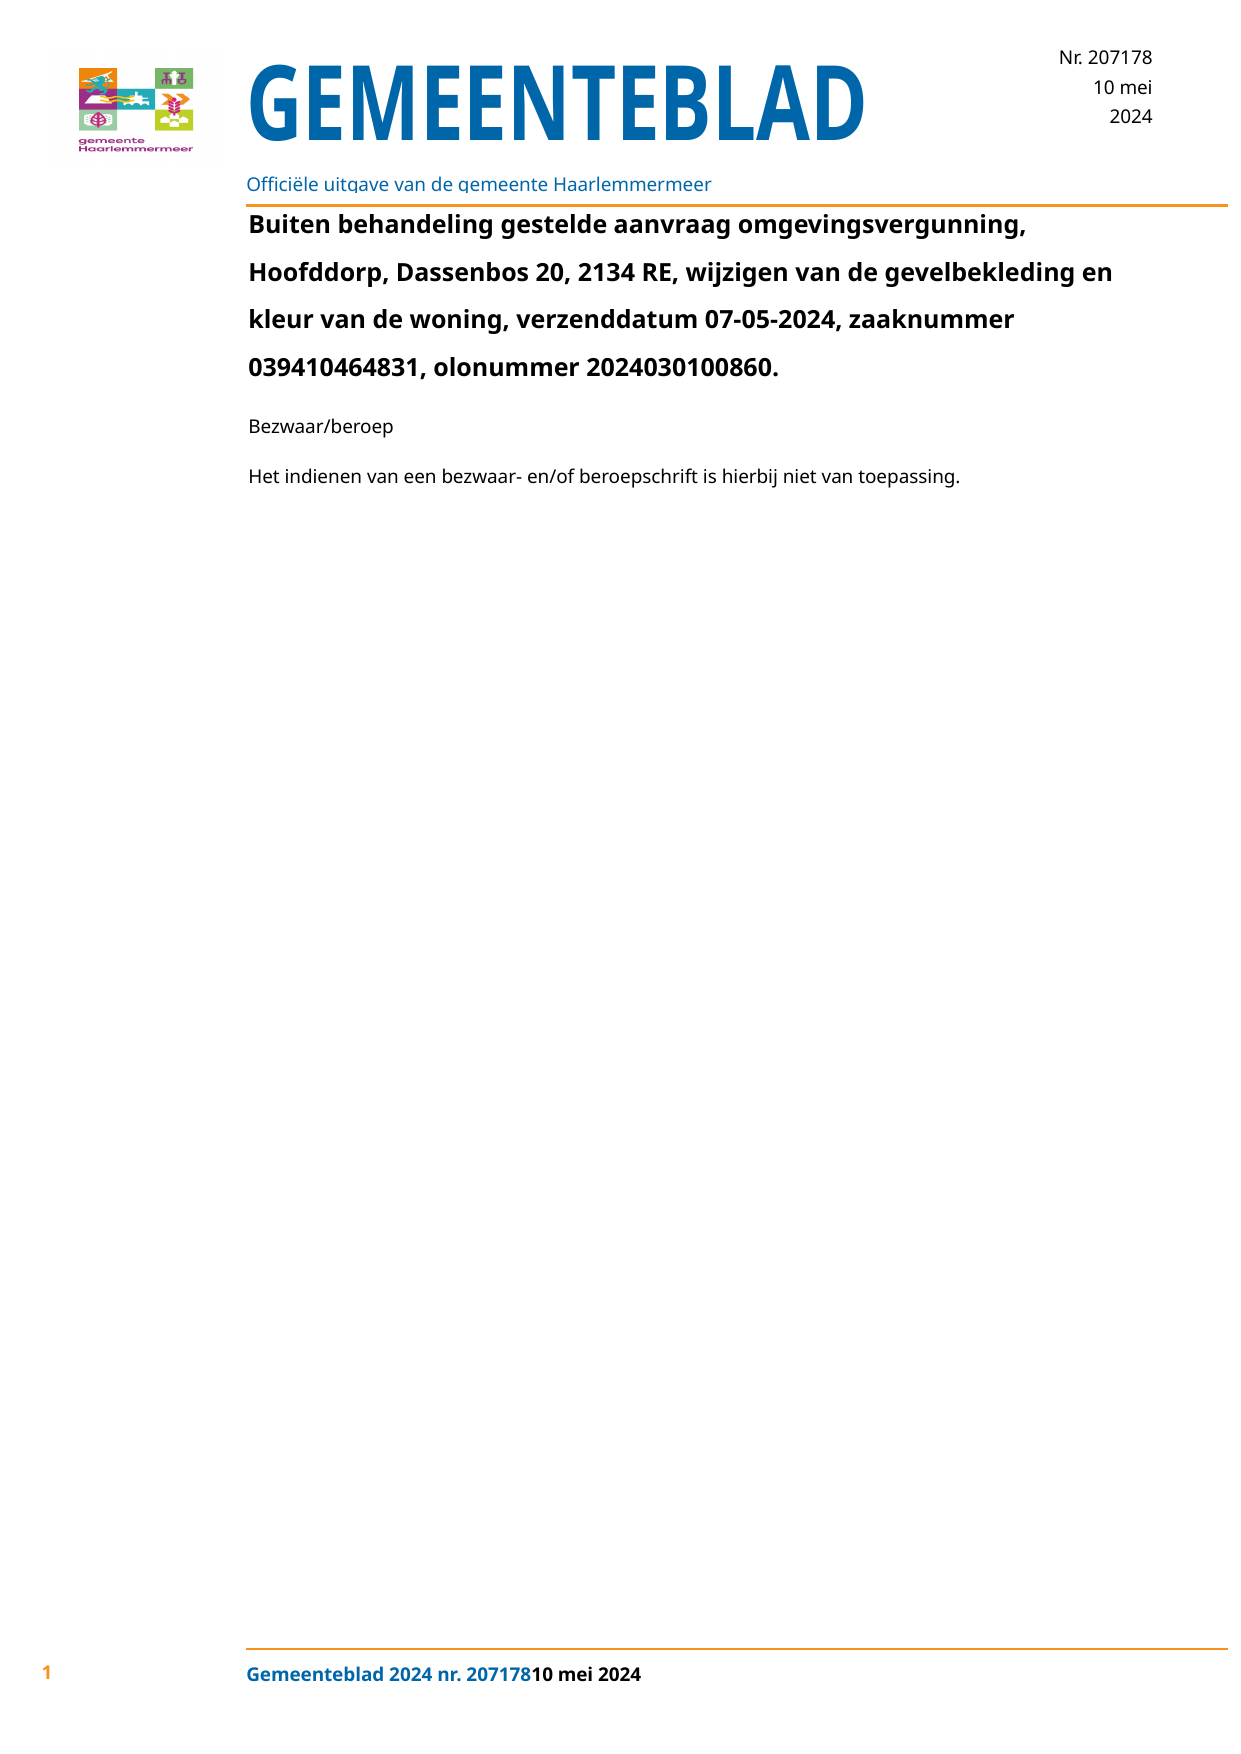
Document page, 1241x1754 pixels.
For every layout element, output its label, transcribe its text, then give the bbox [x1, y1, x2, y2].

text Bezwaar/beroep [248, 413, 1152, 439]
text Buiten behandeling gestelde aanvraag omgevingsvergunning, Hoofddorp, Dassenbos 20, 2134 RE, wijzigen van de gevelbekleding en kleur van de woning, verzenddatum 07-05-2024, zaaknummer 039410464831, olonummer 2024030100860. [248, 207, 1152, 384]
picture [41, 47, 231, 172]
text Het indienen van een bezwaar- en/of beroepschrift is hierbij niet van toepassing. [248, 463, 1152, 489]
